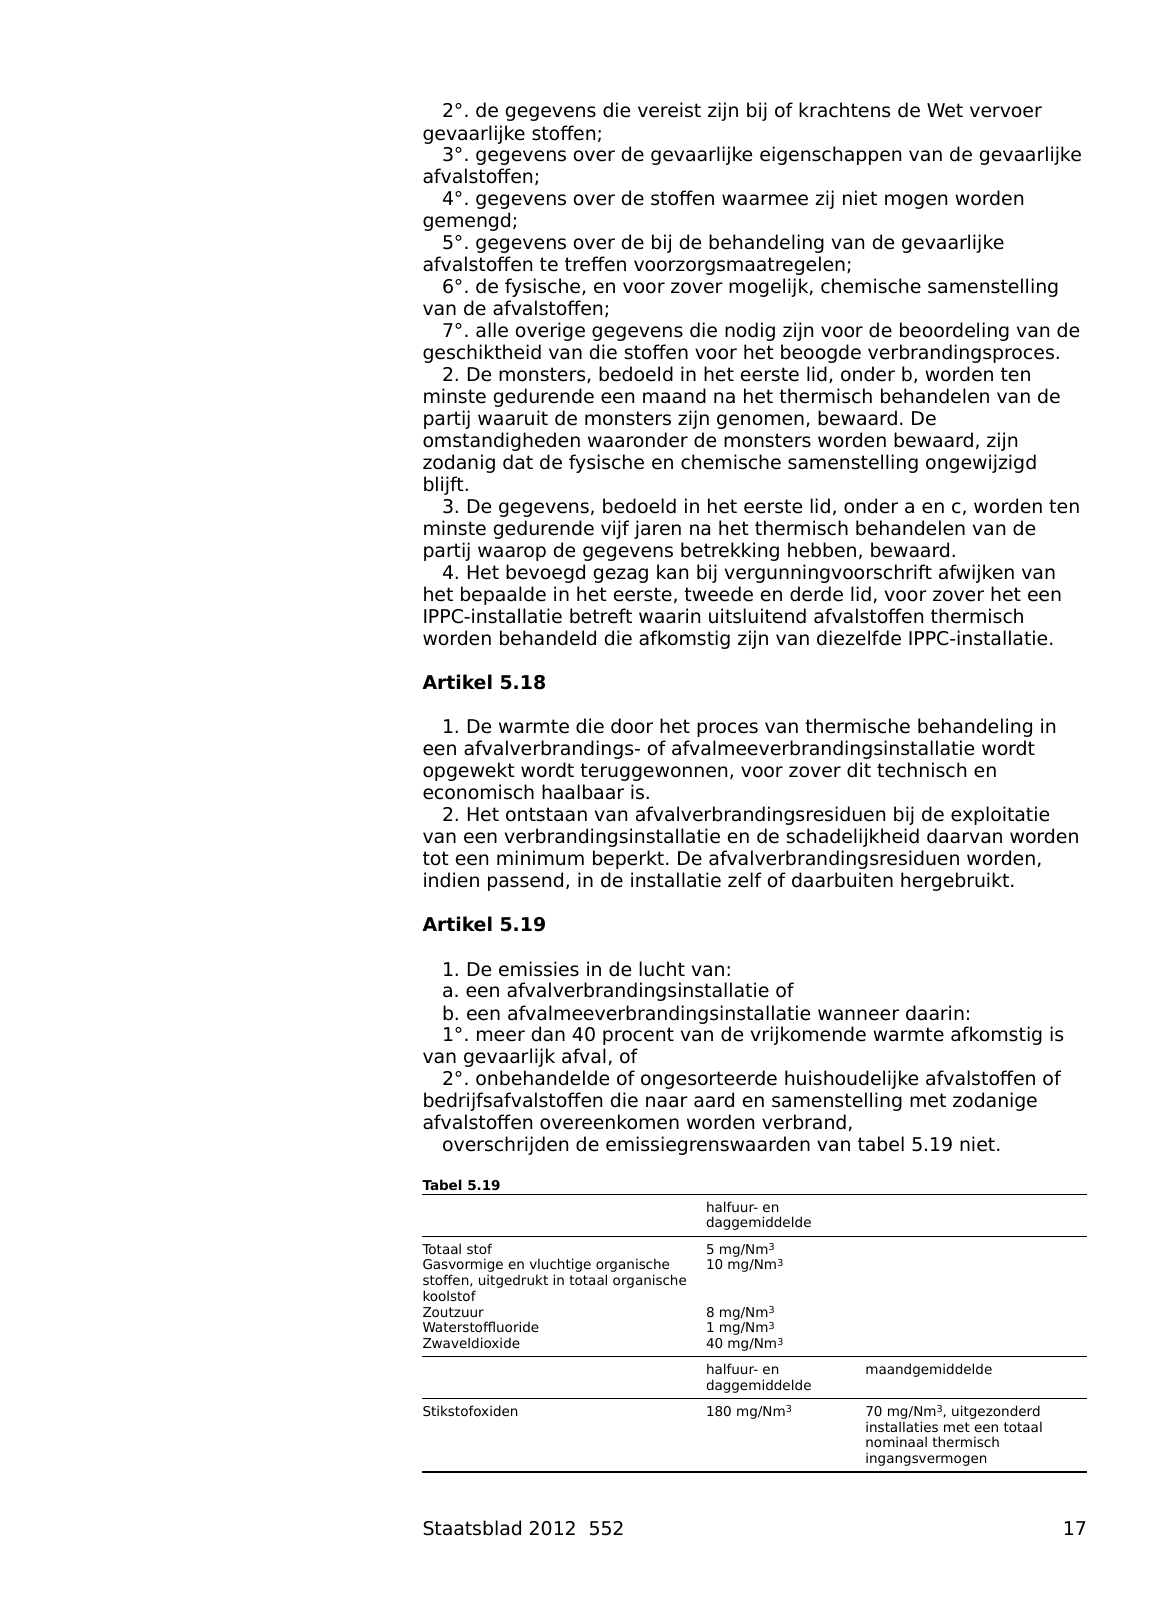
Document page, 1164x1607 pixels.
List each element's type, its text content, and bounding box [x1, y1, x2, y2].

table_cell [422, 1357, 700, 1398]
table_header Tabel 5.19 [422, 1178, 1087, 1194]
text 2°. onbehandelde of ongesorteerde huishoudelijke afvalstoffen of bedrijfsafvalstoffen die naar aard en samenstelling met zodanige afvalstoffen overeenkomen worden verbrand, [422, 1068, 1087, 1134]
text 2. Het ontstaan van afvalverbrandingsresiduen bij de exploitatie van een verbrandingsinstallatie en de schadelijkheid daarvan worden tot een minimum beperkt. De afvalverbrandingsresiduen worden, indien passend, in de installatie zelf of daarbuiten hergebruikt. [422, 804, 1087, 892]
table_cell Zoutzuur [422, 1304, 700, 1320]
table_cell [859, 1336, 1087, 1356]
table_cell 180 mg/Nm3 [700, 1399, 859, 1471]
text 6°. de fysische, en voor zover mogelijk, chemische samenstelling van de afvalstoffen; [422, 276, 1087, 320]
table_cell 10 mg/Nm3 [700, 1257, 859, 1304]
table_cell halfuur- en daggemiddelde [700, 1195, 859, 1236]
text 5°. gegevens over de bij de behandeling van de gevaarlijke afvalstoffen te treffen voorzorgsmaatregelen; [422, 232, 1087, 276]
table_cell [859, 1257, 1087, 1304]
table_cell 40 mg/Nm3 [700, 1336, 859, 1356]
table_cell [859, 1195, 1087, 1236]
table_cell 5 mg/Nm3 [700, 1237, 859, 1257]
table_cell halfuur- en daggemiddelde [700, 1357, 859, 1398]
text 7°. alle overige gegevens die nodig zijn voor de beoordeling van de geschiktheid van die stoffen voor het beoogde verbrandingsproces. [422, 320, 1087, 364]
table_cell Totaal stof [422, 1237, 700, 1257]
text a. een afvalverbrandingsinstallatie of [422, 980, 1087, 1002]
text 3°. gegevens over de gevaarlijke eigenschappen van de gevaarlijke afvalstoffen; [422, 144, 1087, 188]
table_cell [859, 1237, 1087, 1257]
text 1. De emissies in de lucht van: [422, 958, 1087, 980]
table_cell maandgemiddelde [859, 1357, 1087, 1398]
table_cell 8 mg/Nm3 [700, 1304, 859, 1320]
table_cell Waterstoffluoride [422, 1320, 700, 1336]
table_cell [422, 1195, 700, 1236]
subtitle Artikel 5.19 [422, 914, 1087, 936]
text 4°. gegevens over de stoffen waarmee zij niet mogen worden gemengd; [422, 188, 1087, 232]
text 2°. de gegevens die vereist zijn bij of krachtens de Wet vervoer gevaarlijke stoffen; [422, 100, 1087, 144]
text 2. De monsters, bedoeld in het eerste lid, onder b, worden ten minste gedurende een maand na het thermisch behandelen van de partij waaruit de monsters zijn genomen, bewaard. De omstandigheden waaronder de monsters worden bewaard, zijn zodanig dat de fysische en chemische samenstelling ongewijzigd blijft. [422, 364, 1087, 496]
table_cell 70 mg/Nm3, uitgezonderd installaties met een totaal nominaal thermisch ingangsvermogen [859, 1399, 1087, 1471]
text 3. De gegevens, bedoeld in het eerste lid, onder a en c, worden ten minste gedurende vijf jaren na het thermisch behandelen van de partij waarop de gegevens betrekking hebben, bewaard. [422, 496, 1087, 562]
subtitle Artikel 5.18 [422, 672, 1087, 694]
table_cell Gasvormige en vluchtige organische stoffen, uitgedrukt in totaal organische koolstof [422, 1257, 700, 1304]
table_cell [859, 1320, 1087, 1336]
text 1°. meer dan 40 procent van de vrijkomende warmte afkomstig is van gevaarlijk afval, of [422, 1024, 1087, 1068]
text 4. Het bevoegd gezag kan bij vergunningvoorschrift afwijken van het bepaalde in het eerste, tweede en derde lid, voor zover het een IPPC-installatie betreft waarin uitsluitend afvalstoffen thermisch worden behandeld die afkomstig zijn van diezelfde IPPC-installatie. [422, 562, 1087, 650]
text b. een afvalmeeverbrandingsinstallatie wanneer daarin: [422, 1002, 1087, 1024]
table_cell [859, 1304, 1087, 1320]
table_cell 1 mg/Nm3 [700, 1320, 859, 1336]
table_cell Zwaveldioxide [422, 1336, 700, 1356]
text 1. De warmte die door het proces van thermische behandeling in een afvalverbrandings- of afvalmeeverbrandingsinstallatie wordt opgewekt wordt teruggewonnen, voor zover dit technisch en economisch haalbaar is. [422, 716, 1087, 804]
text overschrijden de emissiegrenswaarden van tabel 5.19 niet. [422, 1134, 1087, 1156]
table_cell Stikstofoxiden [422, 1399, 700, 1471]
